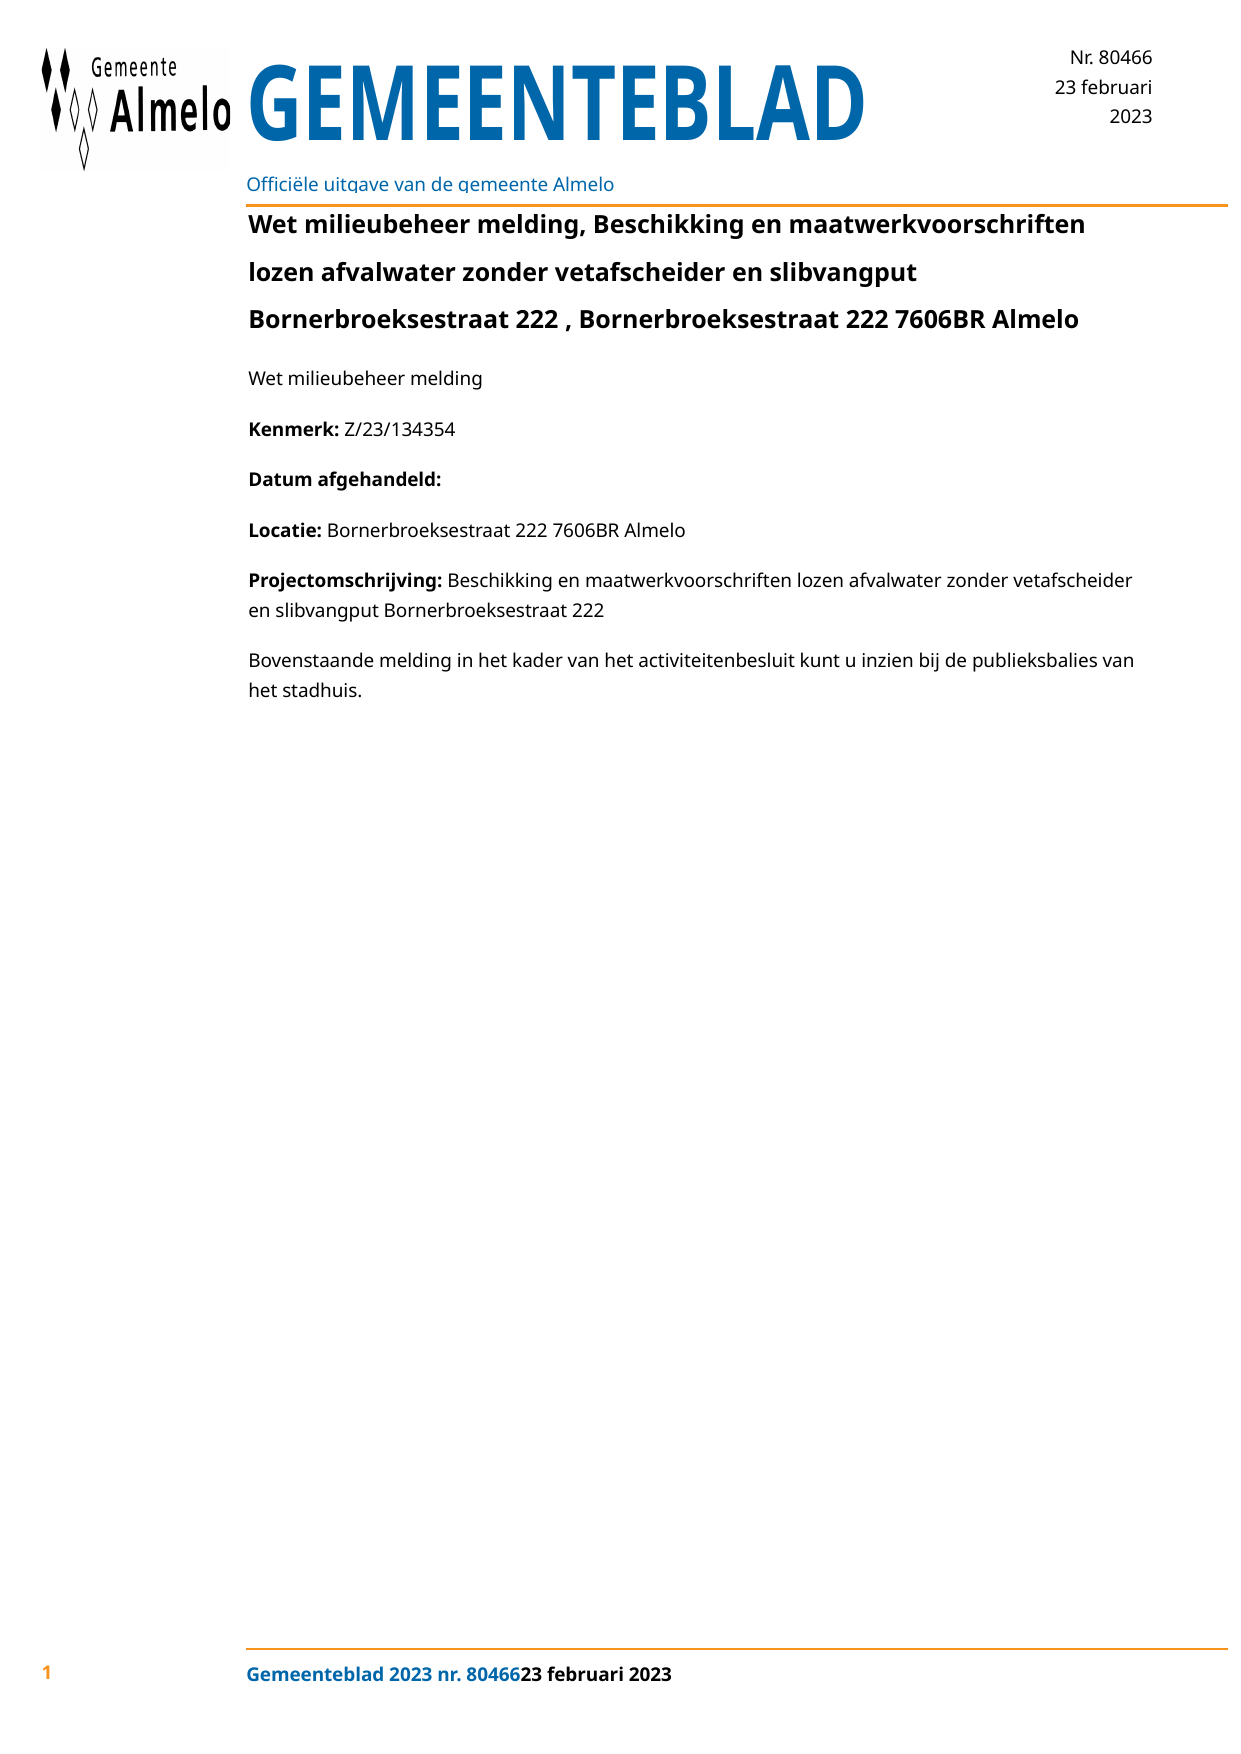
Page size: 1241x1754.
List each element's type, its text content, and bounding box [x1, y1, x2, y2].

text Projectomschrijving: Beschikking en maatwerkvoorschriften lozen afvalwater zonder vetafscheider en slibvangput Bornerbroeksestraat 222 [248, 567, 1152, 622]
text Locatie: Bornerbroeksestraat 222 7606BR Almelo [248, 517, 1152, 542]
text Bovenstaande melding in het kader van het activiteitenbesluit kunt u inzien bij de publieksbalies van het stadhuis. [248, 647, 1152, 702]
picture [41, 47, 231, 172]
text Wet milieubeheer melding, Beschikking en maatwerkvoorschriften lozen afvalwater zonder vetafscheider en slibvangput Bornerbroeksestraat 222 , Bornerbroeksestraat 222 7606BR Almelo [248, 207, 1152, 336]
text Kenmerk: Z/23/134354 [248, 416, 1152, 442]
text Wet milieubeheer melding [248, 366, 1152, 391]
text Datum afgehandeld: [248, 466, 1152, 492]
